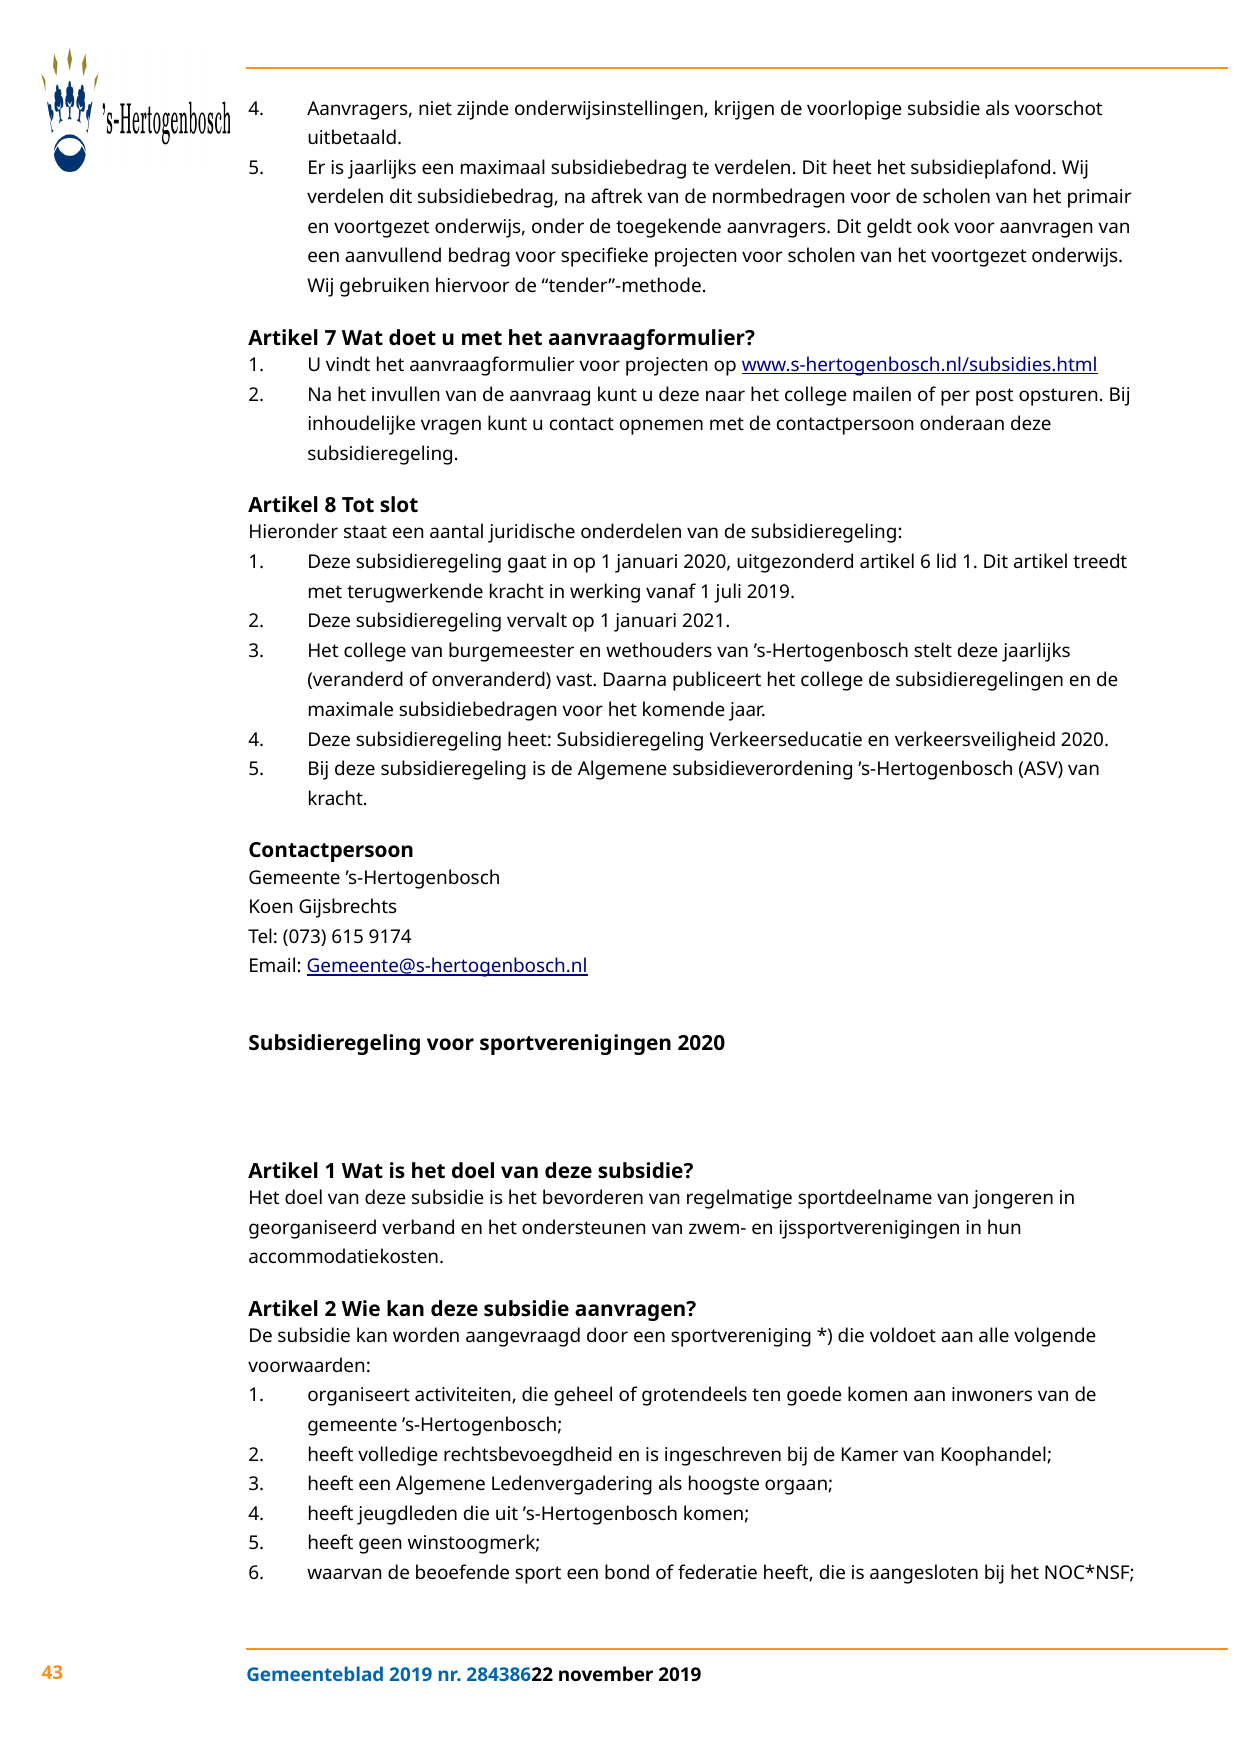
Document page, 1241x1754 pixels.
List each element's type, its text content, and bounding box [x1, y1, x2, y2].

list Deze subsidieregeling vervalt op 1 januari 2021. [248, 607, 1152, 633]
text Tel: (073) 615 9174 [248, 923, 1152, 949]
list U vindt het aanvraagformulier voor projecten op www.s-hertogenbosch.nl/subsidies.html [248, 351, 1152, 377]
text Subsidieregeling voor sportverenigingen 2020 [248, 1028, 1152, 1056]
text Artikel 7 Wat doet u met het aanvraagformulier? [248, 323, 1152, 351]
text Artikel 8 Tot slot [248, 490, 1152, 519]
list Aanvragers, niet zijnde onderwijsinstellingen, krijgen de voorlopige subsidie als voorschot uitbetaald. [248, 95, 1152, 150]
text Artikel 2 Wie kan deze subsidie aanvragen? [248, 1294, 1152, 1322]
list Na het invullen van de aanvraag kunt u deze naar het college mailen of per post opsturen. Bij inhoudelijke vragen kunt u contact opnemen met de contactpersoon onderaan deze subsidieregeling. [248, 381, 1152, 466]
text Contactpersoon [248, 835, 1152, 864]
list heeft een Algemene Ledenvergadering als hoogste orgaan; [248, 1470, 1152, 1496]
text De subsidie kan worden aangevraagd door een sportvereniging *) die voldoet aan alle volgende voorwaarden: [248, 1322, 1152, 1378]
list Er is jaarlijks een maximaal subsidiebedrag te verdelen. Dit heet het subsidieplafond. Wij verdelen dit subsidiebedrag, na aftrek van de normbedragen voor de scholen van het primair en voortgezet onderwijs, onder de toegekende aanvragers. Dit geldt ook voor aanvragen van een aanvullend bedrag voor specifieke projecten voor scholen van het voortgezet onderwijs. Wij gebruiken hiervoor de “tender”-methode. [248, 154, 1152, 298]
text Email: Gemeente@s-hertogenbosch.nl [248, 953, 1152, 978]
text Artikel 1 Wat is het doel van deze subsidie? [248, 1156, 1152, 1184]
text Hieronder staat een aantal juridische onderdelen van de subsidieregeling: [248, 519, 1152, 544]
list waarvan de beoefende sport een bond of federatie heeft, die is aangesloten bij het NOC*NSF; [248, 1559, 1152, 1585]
list Deze subsidieregeling heet: Subsidieregeling Verkeerseducatie en verkeersveiligheid 2020. [248, 726, 1152, 752]
text Koen Gijsbrechts [248, 893, 1152, 919]
text Het doel van deze subsidie is het bevorderen van regelmatige sportdeelname van jongeren in georganiseerd verband en het ondersteunen van zwem- en ijssportverenigingen in hun accommodatiekosten. [248, 1184, 1152, 1269]
list heeft geen winstoogmerk; [248, 1529, 1152, 1555]
list Het college van burgemeester en wethouders van ’s-Hertogenbosch stelt deze jaarlijks (veranderd of onveranderd) vast. Daarna publiceert het college de subsidieregelingen en de maximale subsidiebedragen voor het komende jaar. [248, 637, 1152, 722]
picture [41, 47, 231, 172]
list Deze subsidieregeling gaat in op 1 januari 2020, uitgezonderd artikel 6 lid 1. Dit artikel treedt met terugwerkende kracht in werking vanaf 1 juli 2019. [248, 548, 1152, 604]
list heeft volledige rechtsbevoegdheid en is ingeschreven bij de Kamer van Koophandel; [248, 1441, 1152, 1466]
list heeft jeugdleden die uit ’s-Hertogenbosch komen; [248, 1500, 1152, 1526]
list Bij deze subsidieregeling is de Algemene subsidieverordening ’s-Hertogenbosch (ASV) van kracht. [248, 755, 1152, 811]
list organiseert activiteiten, die geheel of grotendeels ten goede komen aan inwoners van de gemeente ’s-Hertogenbosch; [248, 1382, 1152, 1437]
text Gemeente ’s-Hertogenbosch [248, 864, 1152, 889]
